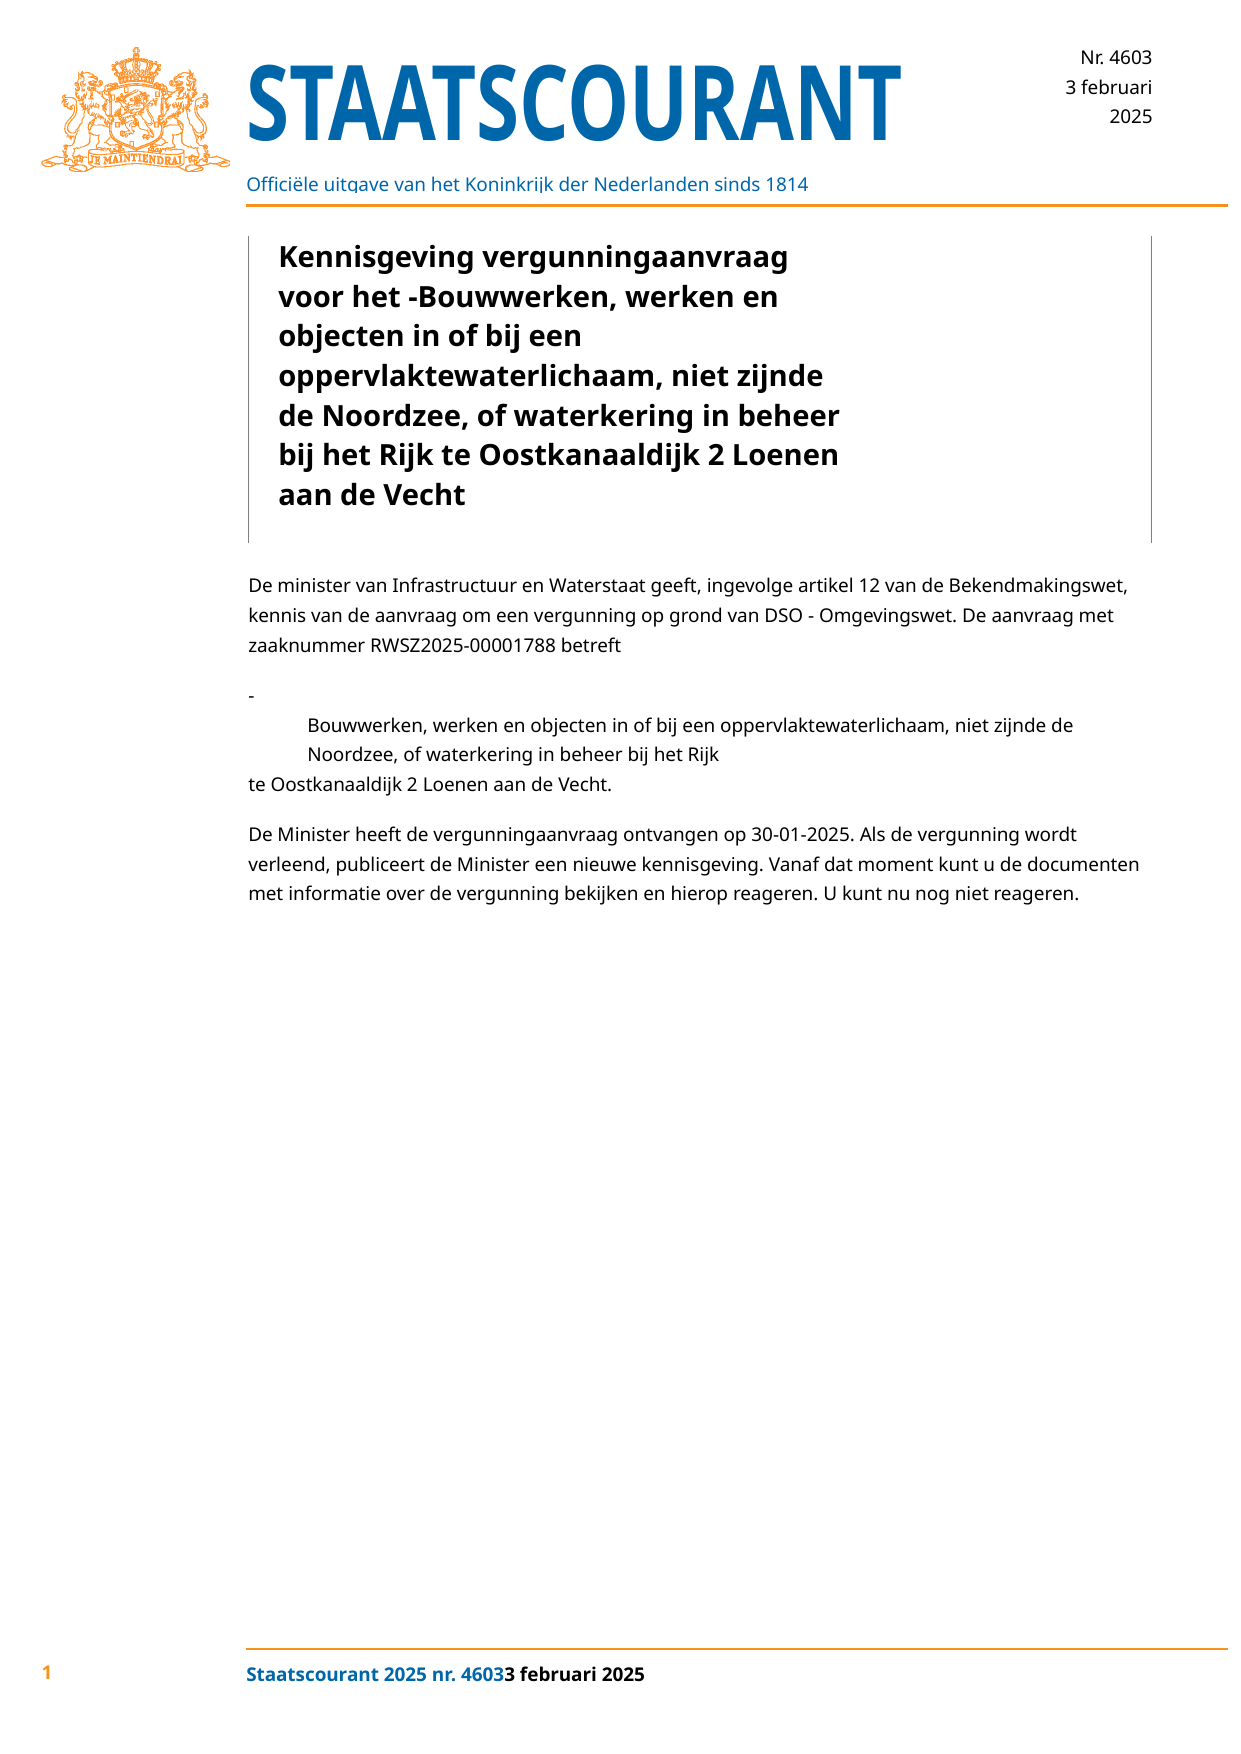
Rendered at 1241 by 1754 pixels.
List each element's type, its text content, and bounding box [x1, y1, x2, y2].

table_header [850, 414, 1151, 543]
picture [912, 236, 1090, 414]
table_header Kennisgeving vergunningaanvraag voor het -Bouwwerken, werken en objecten in of bij een oppervlaktewaterlichaam, niet zijnde de Noordzee, of waterkering in beheer bij het Rijk te Oostkanaaldijk 2 Loenen aan de Vecht [249, 236, 850, 543]
picture [41, 47, 231, 172]
text De minister van Infrastructuur en Waterstaat geeft, ingevolge artikel 12 van de Bekendmakingswet, kennis van de aanvraag om een vergunning op grond van DSO - Omgevingswet. De aanvraag met zaaknummer RWSZ2025-00001788 betreft [248, 573, 1152, 658]
text te Oostkanaaldijk 2 Loenen aan de Vecht. [248, 771, 1152, 797]
text De Minister heeft de vergunningaanvraag ontvangen op 30-01-2025. Als de vergunning wordt verleend, publiceert de Minister een nieuwe kennisgeving. Vanaf dat moment kunt u de documenten met informatie over de vergunning bekijken en hierop reageren. U kunt nu nog niet reageren. [248, 821, 1152, 906]
list Bouwwerken, werken en objecten in of bij een oppervlaktewaterlichaam, niet zijnde de Noordzee, of waterkering in beheer bij het Rijk [248, 712, 1152, 767]
table_header [850, 236, 912, 413]
table_header [1090, 236, 1151, 413]
